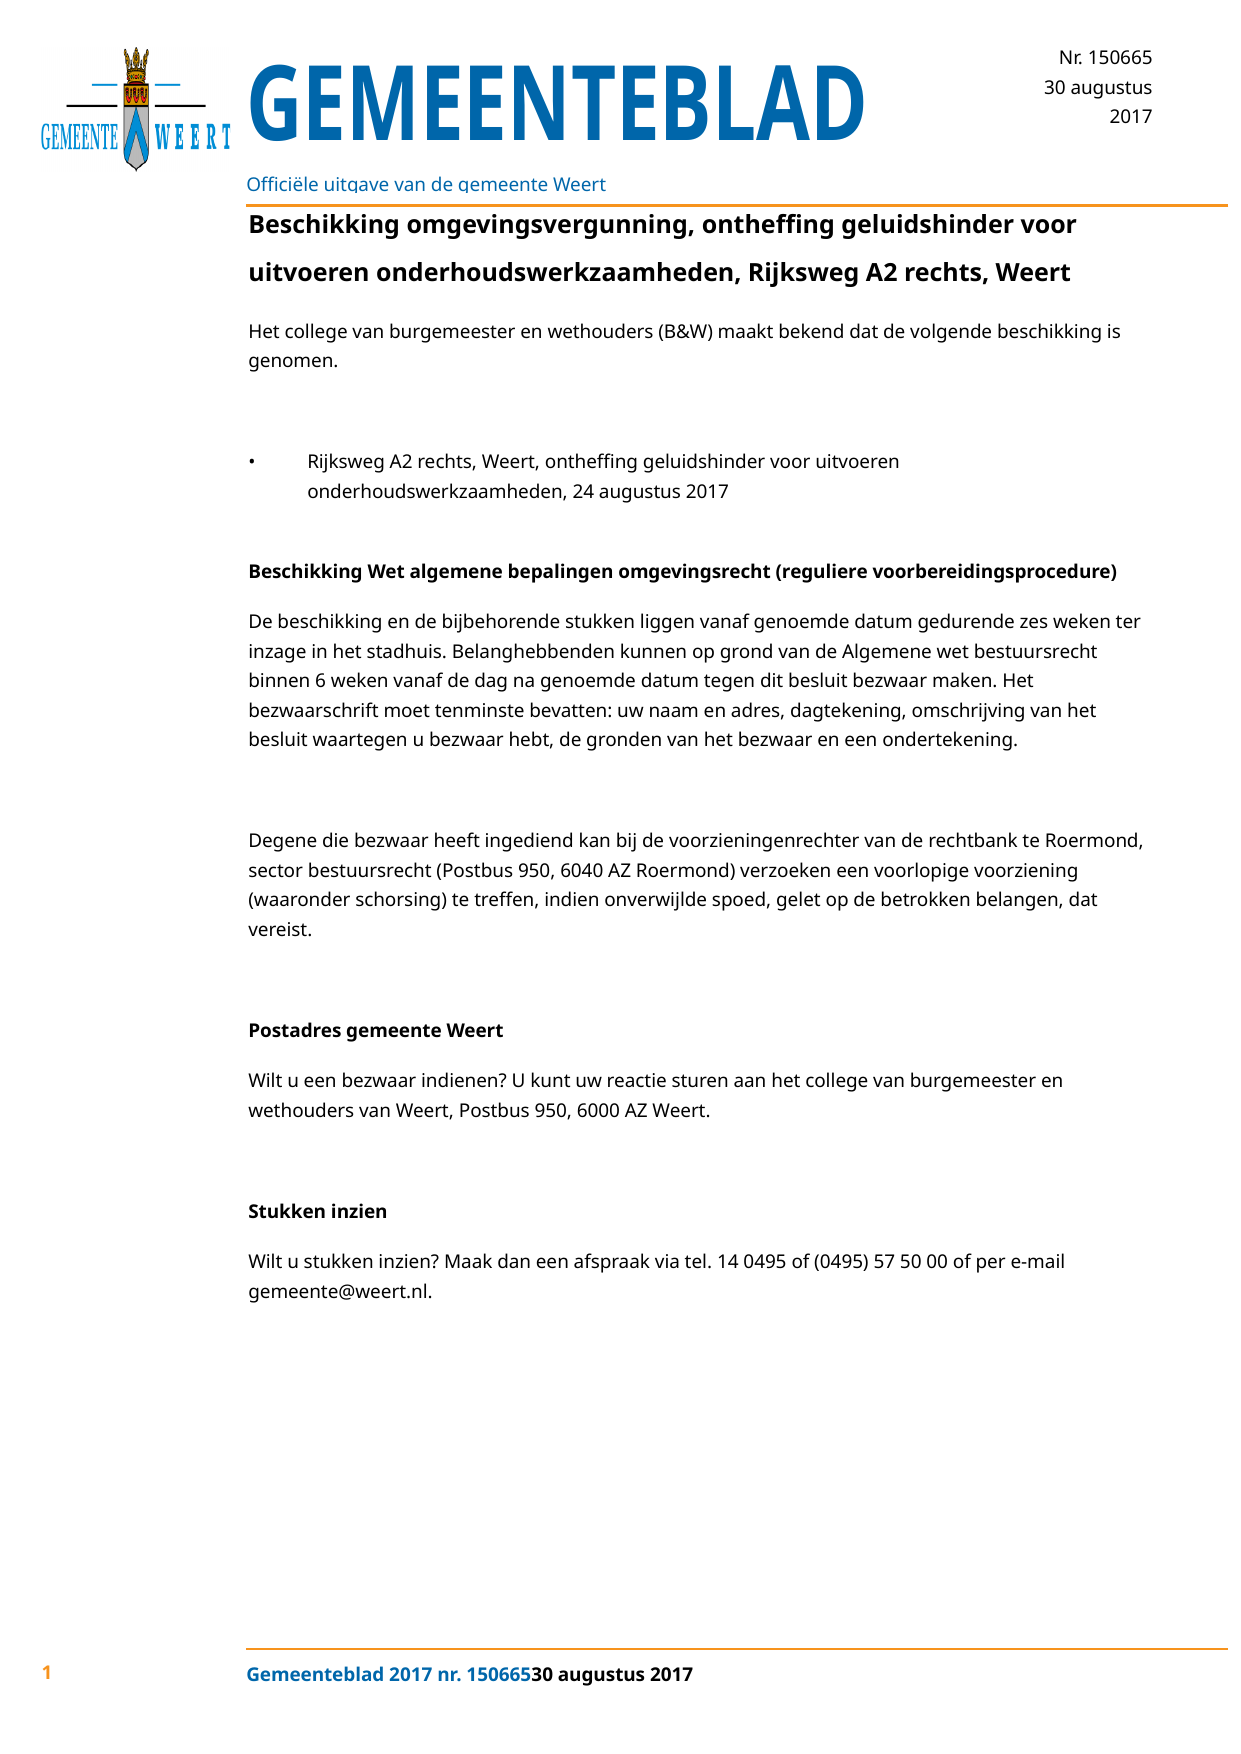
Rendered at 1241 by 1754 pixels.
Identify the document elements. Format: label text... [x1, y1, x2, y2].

text Het college van burgemeester en wethouders (B&W) maakt bekend dat de volgende beschikking is genomen. [248, 318, 1152, 373]
text Wilt u een bezwaar indienen? U kunt uw reactie sturen aan het college van burgemeester en wethouders van Weert, Postbus 950, 6000 AZ Weert. [248, 1067, 1152, 1123]
text Degene die bezwaar heeft ingediend kan bij de voorzieningenrechter van de rechtbank te Roermond, sector bestuursrecht (Postbus 950, 6040 AZ Roermond) verzoeken een voorlopige voorziening (waaronder schorsing) te treffen, indien onverwijlde spoed, gelet op de betrokken belangen, dat vereist. [248, 827, 1152, 942]
list Rijksweg A2 rechts, Weert, ontheffing geluidshinder voor uitvoeren onderhoudswerkzaamheden, 24 augustus 2017 [248, 448, 1152, 504]
text Beschikking Wet algemene bepalingen omgevingsrecht (reguliere voorbereidingsprocedure) [248, 558, 1152, 584]
text De beschikking en de bijbehorende stukken liggen vanaf genoemde datum gedurende zes weken ter inzage in het stadhuis. Belanghebbenden kunnen op grond van de Algemene wet bestuursrecht binnen 6 weken vanaf de dag na genoemde datum tegen dit besluit bezwaar maken. Het bezwaarschrift moet tenminste bevatten: uw naam en adres, dagtekening, omschrijving van het besluit waartegen u bezwaar hebt, de gronden van het bezwaar en een ondertekening. [248, 608, 1152, 752]
text Stukken inzien [248, 1198, 1152, 1224]
text Wilt u stukken inzien? Maak dan een afspraak via tel. 14 0495 of (0495) 57 50 00 of per e-mail gemeente@weert.nl. [248, 1248, 1152, 1304]
picture [41, 47, 231, 172]
text Postadres gemeente Weert [248, 1017, 1152, 1043]
text Beschikking omgevingsvergunning, ontheffing geluidshinder voor uitvoeren onderhoudswerkzaamheden, Rijksweg A2 rechts, Weert [248, 207, 1152, 288]
